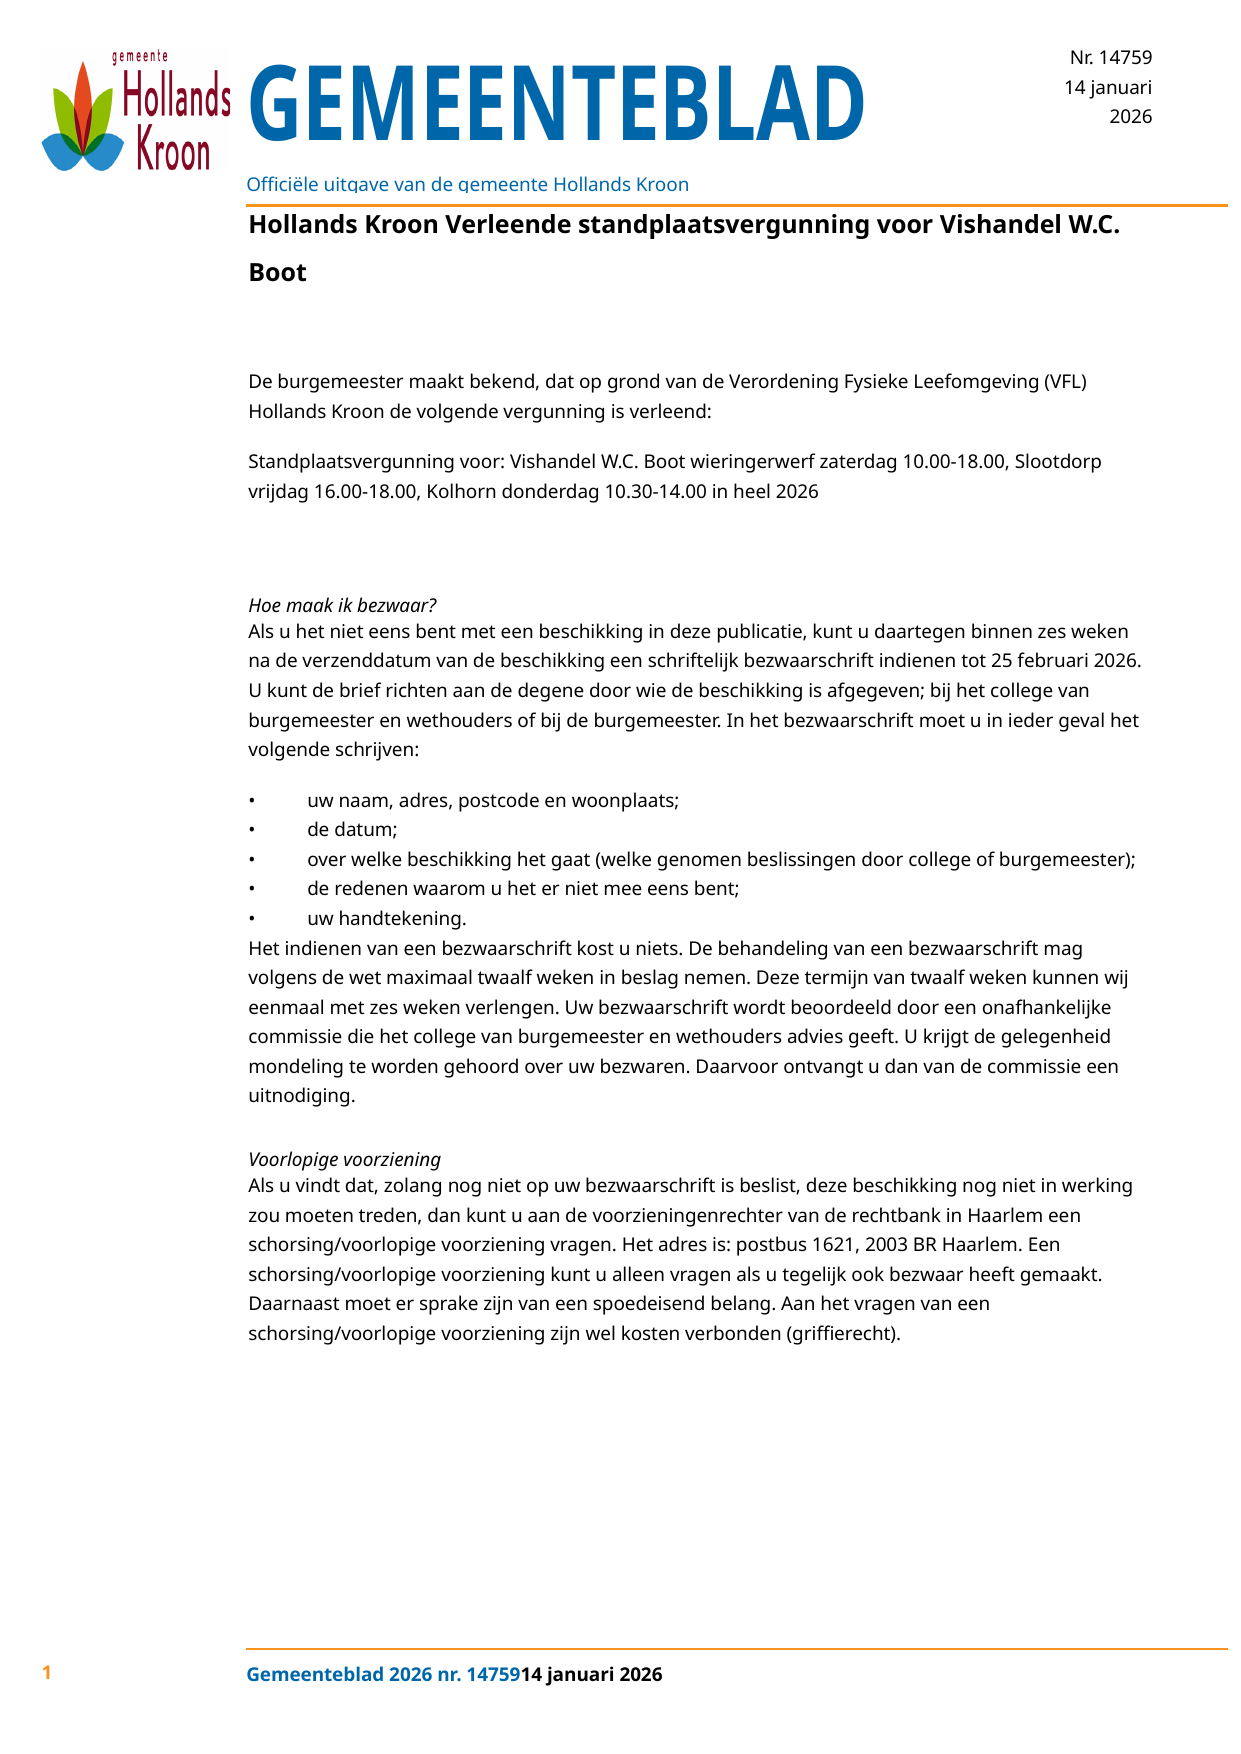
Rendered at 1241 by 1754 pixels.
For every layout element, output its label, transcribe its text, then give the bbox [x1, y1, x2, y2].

text Hollands Kroon Verleende standplaatsvergunning voor Vishandel W.C. Boot [248, 207, 1152, 288]
list de datum; [248, 816, 1152, 842]
text De burgemeester maakt bekend, dat op grond van de Verordening Fysieke Leefomgeving (VFL) Hollands Kroon de volgende vergunning is verleend: [248, 368, 1152, 424]
text Als u het niet eens bent met een beschikking in deze publicatie, kunt u daartegen binnen zes weken na de verzenddatum van de beschikking een schriftelijk bezwaarschrift indienen tot 25 februari 2026. U kunt de brief richten aan de degene door wie de beschikking is afgegeven; bij het college van burgemeester en wethouders of bij de burgemeester. In het bezwaarschrift moet u in ieder geval het volgende schrijven: [248, 618, 1152, 762]
text Het indienen van een bezwaarschrift kost u niets. De behandeling van een bezwaarschrift mag volgens de wet maximaal twaalf weken in beslag nemen. Deze termijn van twaalf weken kunnen wij eenmaal met zes weken verlengen. Uw bezwaarschrift wordt beoordeeld door een onafhankelijke commissie die het college van burgemeester en wethouders advies geeft. U krijgt de gelegenheid mondeling te worden gehoord over uw bezwaren. Daarvoor ontvangt u dan van de commissie een uitnodiging. [248, 935, 1152, 1108]
picture [41, 47, 231, 172]
list uw naam, adres, postcode en woonplaats; [248, 787, 1152, 812]
list uw handtekening. [248, 905, 1152, 931]
text Voorlopige voorziening [248, 1147, 1152, 1172]
list over welke beschikking het gaat (welke genomen beslissingen door college of burgemeester); [248, 846, 1152, 872]
text Hoe maak ik bezwaar? [248, 592, 1152, 618]
list de redenen waarom u het er niet mee eens bent; [248, 876, 1152, 901]
text Standplaatsvergunning voor: Vishandel W.C. Boot wieringerwerf zaterdag 10.00-18.00, Slootdorp vrijdag 16.00-18.00, Kolhorn donderdag 10.30-14.00 in heel 2026 [248, 448, 1152, 504]
text Als u vindt dat, zolang nog niet op uw bezwaarschrift is beslist, deze beschikking nog niet in werking zou moeten treden, dan kunt u aan de voorzieningenrechter van de rechtbank in Haarlem een schorsing/voorlopige voorziening vragen. Het adres is: postbus 1621, 2003 BR Haarlem. Een schorsing/voorlopige voorziening kunt u alleen vragen als u tegelijk ook bezwaar heeft gemaakt. Daarnaast moet er sprake zijn van een spoedeisend belang. Aan het vragen van een schorsing/voorlopige voorziening zijn wel kosten verbonden (griffierecht). [248, 1172, 1152, 1346]
